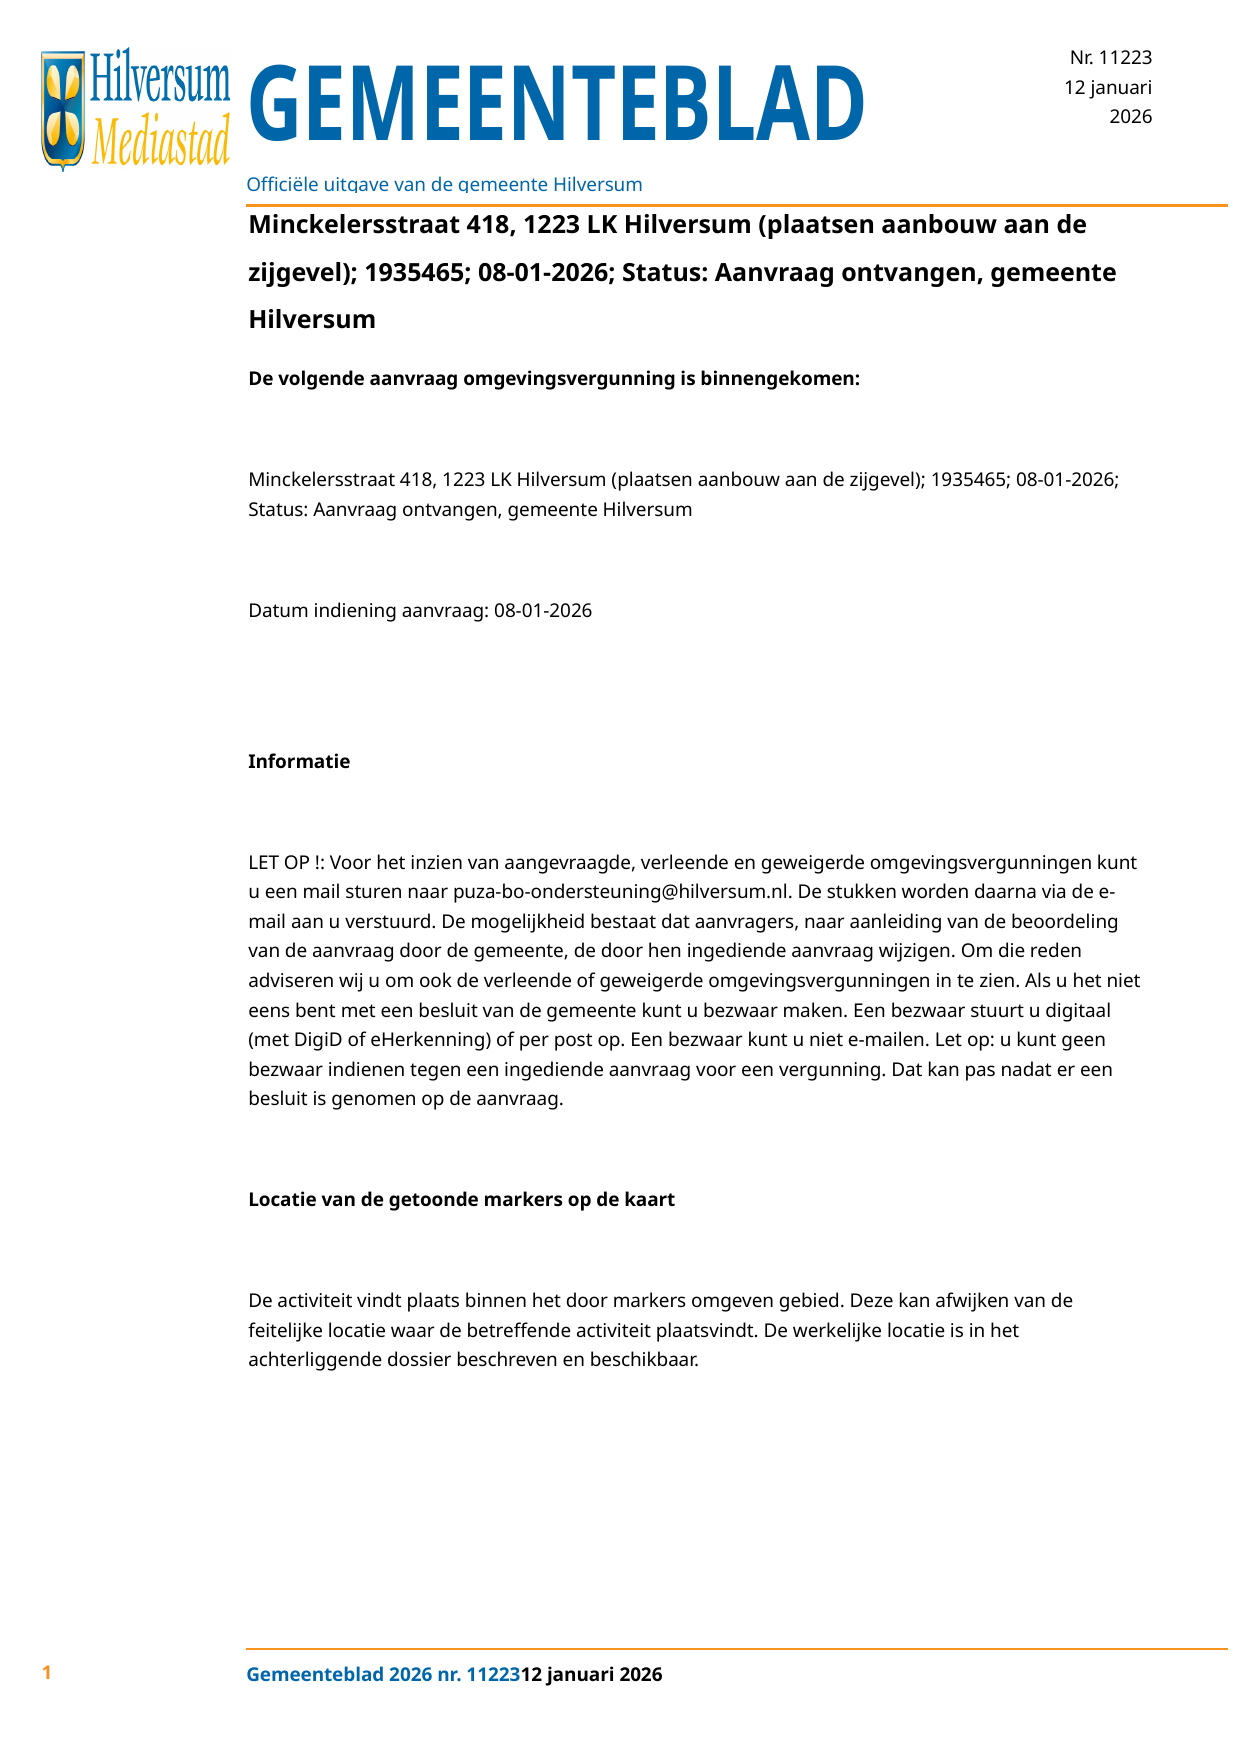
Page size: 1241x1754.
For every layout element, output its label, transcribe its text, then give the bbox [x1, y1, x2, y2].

text Locatie van de getoonde markers op de kaart [248, 1186, 1152, 1212]
text Datum indiening aanvraag: 08-01-2026 [248, 597, 1152, 622]
text Minckelersstraat 418, 1223 LK Hilversum (plaatsen aanbouw aan de zijgevel); 1935465; 08-01-2026; Status: Aanvraag ontvangen, gemeente Hilversum [248, 466, 1152, 522]
text De volgende aanvraag omgevingsvergunning is binnengekomen: [248, 366, 1152, 391]
text Informatie [248, 748, 1152, 774]
picture [41, 47, 231, 172]
text LET OP !: Voor het inzien van aangevraagde, verleende en geweigerde omgevingsvergunningen kunt u een mail sturen naar puza-bo-ondersteuning@hilversum.nl. De stukken worden daarna via de e-mail aan u verstuurd. De mogelijkheid bestaat dat aanvragers, naar aanleiding van de beoordeling van de aanvraag door de gemeente, de door hen ingediende aanvraag wijzigen. Om die reden adviseren wij u om ook de verleende of geweigerde omgevingsvergunningen in te zien. Als u het niet eens bent met een besluit van de gemeente kunt u bezwaar maken. Een bezwaar stuurt u digitaal (met DigiD of eHerkenning) of per post op. Een bezwaar kunt u niet e-mailen. Let op: u kunt geen bezwaar indienen tegen een ingediende aanvraag voor een vergunning. Dat kan pas nadat er een besluit is genomen op de aanvraag. [248, 849, 1152, 1111]
text De activiteit vindt plaats binnen het door markers omgeven gebied. Deze kan afwijken van de feitelijke locatie waar de betreffende activiteit plaatsvindt. De werkelijke locatie is in het achterliggende dossier beschreven en beschikbaar. [248, 1287, 1152, 1372]
text Minckelersstraat 418, 1223 LK Hilversum (plaatsen aanbouw aan de zijgevel); 1935465; 08-01-2026; Status: Aanvraag ontvangen, gemeente Hilversum [248, 207, 1152, 336]
